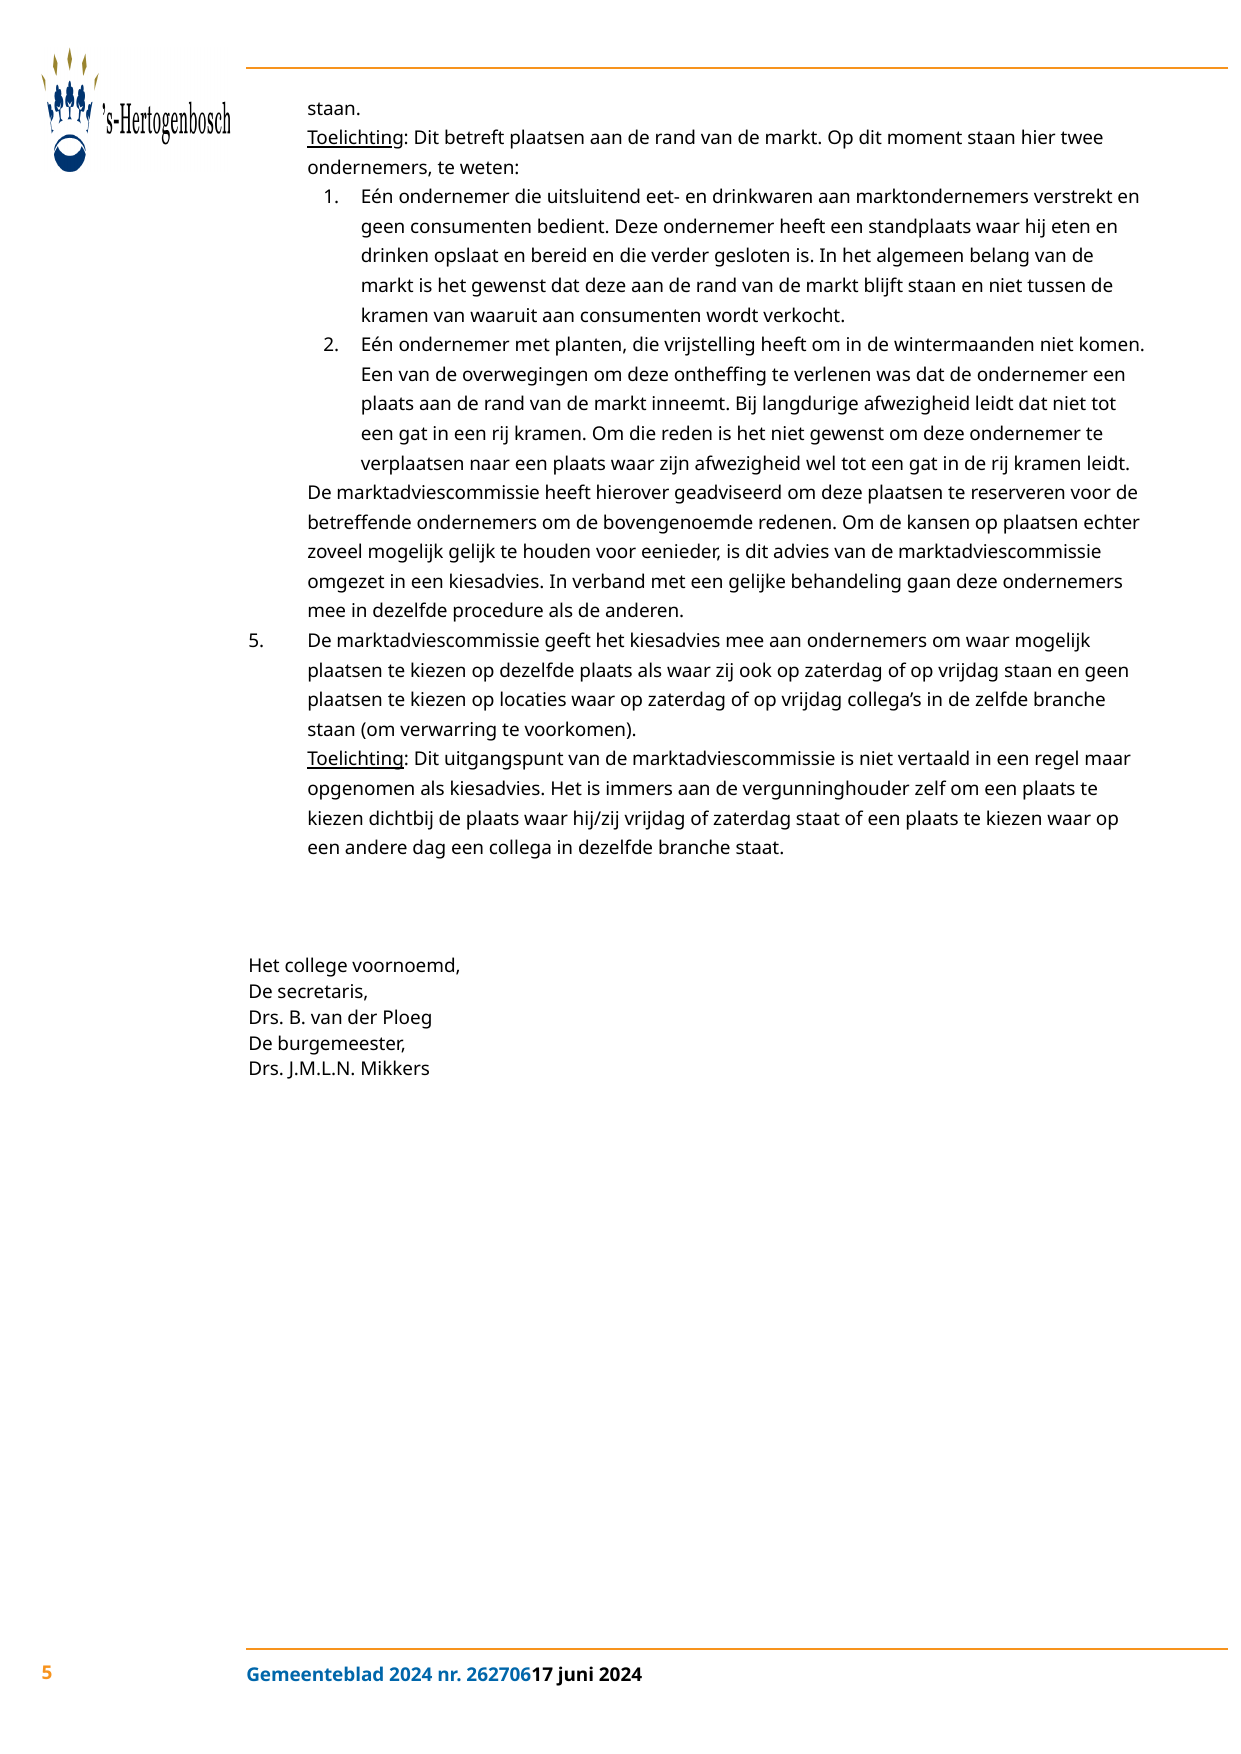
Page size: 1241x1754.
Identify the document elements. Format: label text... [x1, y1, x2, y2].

picture [41, 47, 231, 172]
list staan. [248, 95, 1152, 121]
list Eén ondernemer die uitsluitend eet- en drinkwaren aan marktondernemers verstrekt en geen consumenten bedient. Deze ondernemer heeft een standplaats waar hij eten en drinken opslaat en bereid en die verder gesloten is. In het algemeen belang van de markt is het gewenst dat deze aan de rand van de markt blijft staan en niet tussen de kramen van waaruit aan consumenten wordt verkocht. [323, 183, 1152, 328]
text De secretaris, [248, 978, 1152, 1004]
text Drs. B. van der Ploeg [248, 1004, 1152, 1030]
list Toelichting: Dit betreft plaatsen aan de rand van de markt. Op dit moment staan hier twee ondernemers, te weten: [248, 124, 1152, 180]
text Drs. J.M.L.N. Mikkers [248, 1056, 1152, 1081]
text Het college voornoemd, [248, 953, 1152, 978]
text De burgemeester, [248, 1030, 1152, 1056]
list Eén ondernemer met planten, die vrijstelling heeft om in de wintermaanden niet komen. Een van de overwegingen om deze ontheffing te verlenen was dat de ondernemer een plaats aan de rand van de markt inneemt. Bij langdurige afwezigheid leidt dat niet tot een gat in een rij kramen. Om die reden is het niet gewenst om deze ondernemer te verplaatsen naar een plaats waar zijn afwezigheid wel tot een gat in de rij kramen leidt. [323, 331, 1152, 476]
list De marktadviescommissie geeft het kiesadvies mee aan ondernemers om waar mogelijk plaatsen te kiezen op dezelfde plaats als waar zij ook op zaterdag of op vrijdag staan en geen plaatsen te kiezen op locaties waar op zaterdag of op vrijdag collega’s in de zelfde branche staan (om verwarring te voorkomen). [248, 627, 1152, 742]
list De marktadviescommissie heeft hierover geadviseerd om deze plaatsen te reserveren voor de betreffende ondernemers om de bovengenoemde redenen. Om de kansen op plaatsen echter zoveel mogelijk gelijk te houden voor eenieder, is dit advies van de marktadviescommissie omgezet in een kiesadvies. In verband met een gelijke behandeling gaan deze ondernemers mee in dezelfde procedure als de anderen. [248, 479, 1152, 623]
list Toelichting: Dit uitgangspunt van de marktadviescommissie is niet vertaald in een regel maar opgenomen als kiesadvies. Het is immers aan de vergunninghouder zelf om een plaats te kiezen dichtbij de plaats waar hij/zij vrijdag of zaterdag staat of een plaats te kiezen waar op een andere dag een collega in dezelfde branche staat. [248, 746, 1152, 860]
